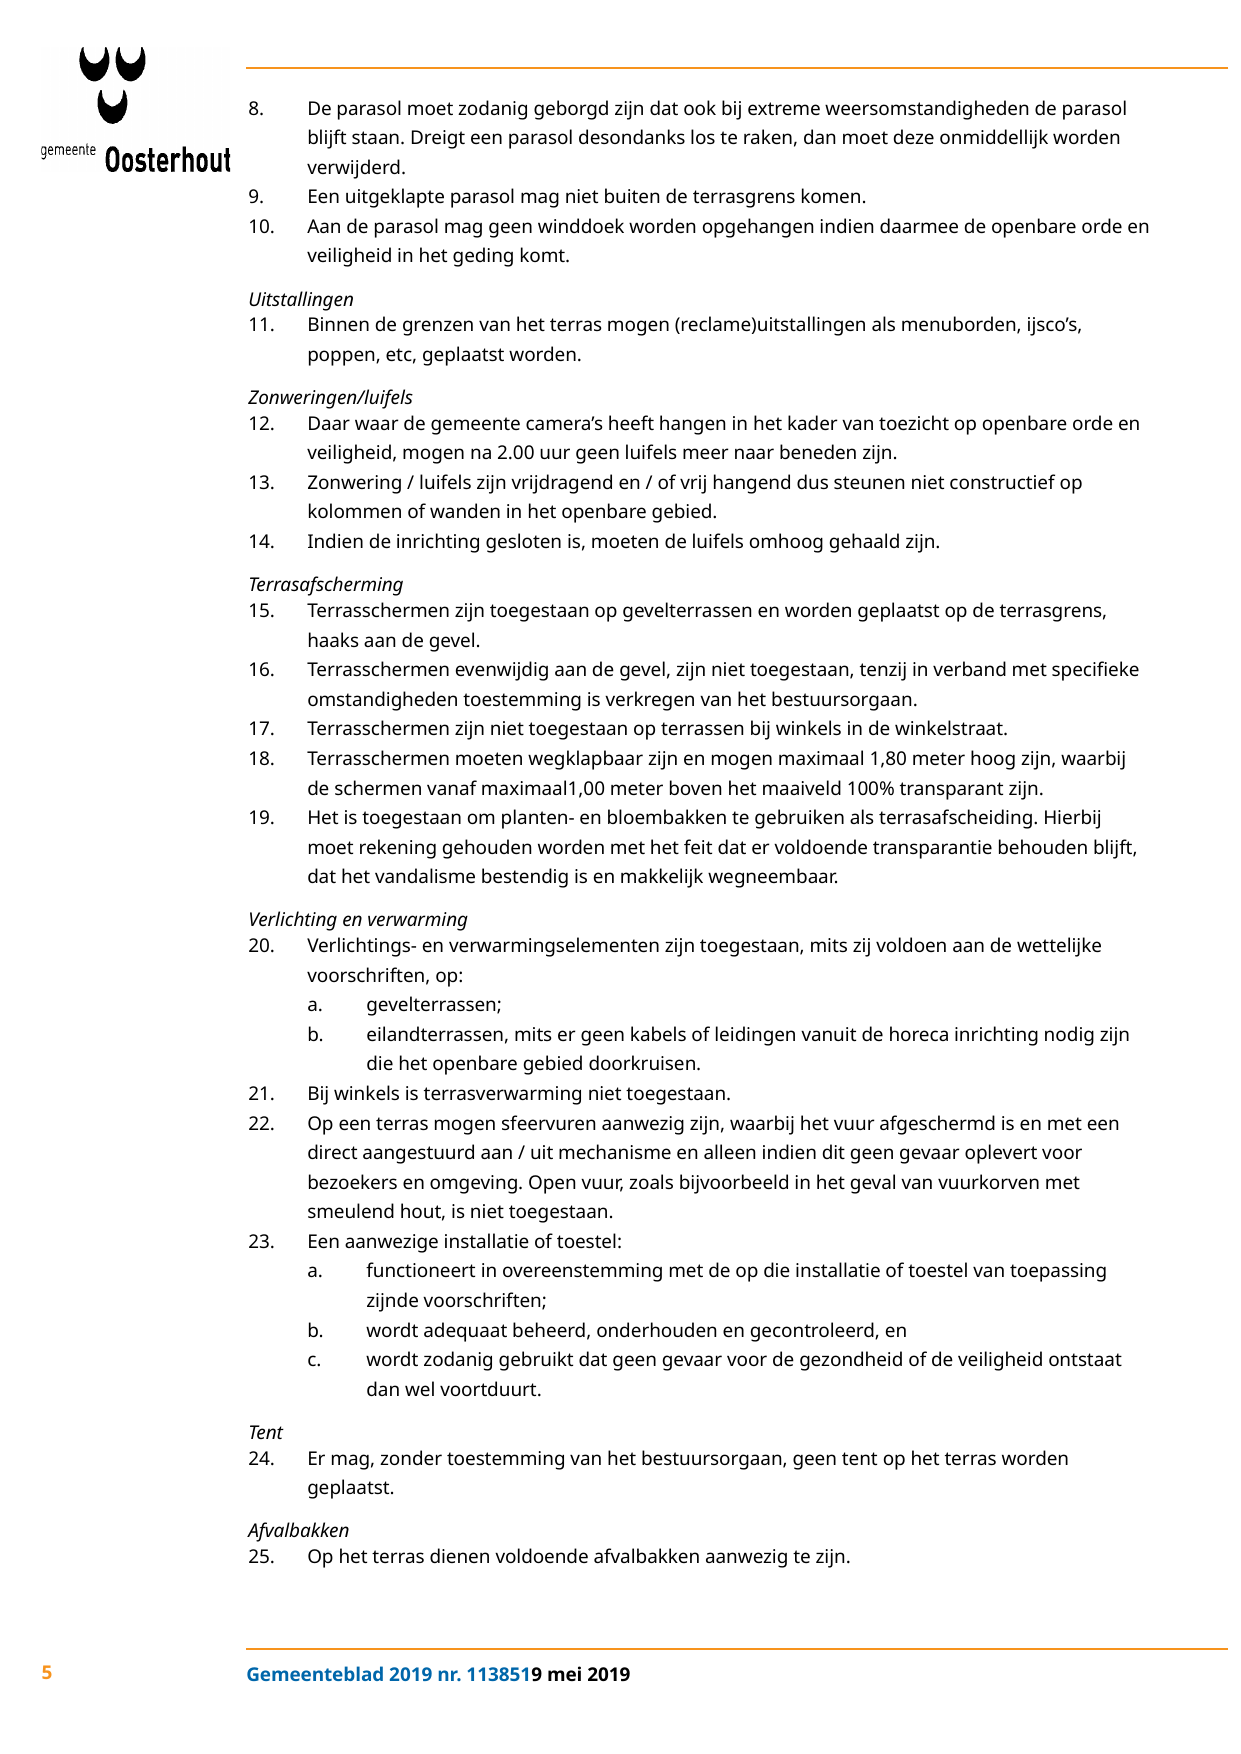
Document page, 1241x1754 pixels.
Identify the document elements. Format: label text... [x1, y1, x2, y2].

list Terrasschermen evenwijdig aan de gevel, zijn niet toegestaan, tenzij in verband met specifieke omstandigheden toestemming is verkregen van het bestuursorgaan. [248, 656, 1152, 712]
picture [41, 47, 231, 172]
list Een uitgeklapte parasol mag niet buiten de terrasgrens komen. [248, 183, 1152, 209]
list Op een terras mogen sfeervuren aanwezig zijn, waarbij het vuur afgeschermd is en met een direct aangestuurd aan / uit mechanisme en alleen indien dit geen gevaar oplevert voor bezoekers en omgeving. Open vuur, zoals bijvoorbeeld in het geval van vuurkorven met smeulend hout, is niet toegestaan. [248, 1110, 1152, 1224]
list wordt adequaat beheerd, onderhouden en gecontroleerd, en [307, 1317, 1152, 1343]
list Terrasschermen moeten wegklapbaar zijn en mogen maximaal 1,80 meter hoog zijn, waarbij de schermen vanaf maximaal1,00 meter boven het maaiveld 100% transparant zijn. [248, 745, 1152, 800]
list wordt zodanig gebruikt dat geen gevaar voor de gezondheid of de veiligheid ontstaat dan wel voortduurt. [307, 1346, 1152, 1402]
list Zonwering / luifels zijn vrijdragend en / of vrij hangend dus steunen niet constructief op kolommen of wanden in het openbare gebied. [248, 469, 1152, 524]
list Bij winkels is terrasverwarming niet toegestaan. [248, 1080, 1152, 1106]
list functioneert in overeenstemming met de op die installatie of toestel van toepassing zijnde voorschriften; [307, 1258, 1152, 1313]
text Verlichting en verwarming [248, 907, 1152, 932]
list eilandterrassen, mits er geen kabels of leidingen vanuit de horeca inrichting nodig zijn die het openbare gebied doorkruisen. [307, 1021, 1152, 1076]
text Afvalbakken [248, 1518, 1152, 1543]
list Terrasschermen zijn niet toegestaan op terrassen bij winkels in de winkelstraat. [248, 716, 1152, 741]
list Indien de inrichting gesloten is, moeten de luifels omhoog gehaald zijn. [248, 528, 1152, 554]
list Verlichtings- en verwarmingselementen zijn toegestaan, mits zij voldoen aan de wettelijke voorschriften, op: [248, 932, 1152, 988]
list gevelterrassen; [307, 991, 1152, 1017]
text Zonweringen/luifels [248, 384, 1152, 410]
list Binnen de grenzen van het terras mogen (reclame)uitstallingen als menuborden, ijsco’s, poppen, etc, geplaatst worden. [248, 312, 1152, 367]
list Aan de parasol mag geen winddoek worden opgehangen indien daarmee de openbare orde en veiligheid in het geding komt. [248, 213, 1152, 268]
list Op het terras dienen voldoende afvalbakken aanwezig te zijn. [248, 1543, 1152, 1569]
list Het is toegestaan om planten- en bloembakken te gebruiken als terrasafscheiding. Hierbij moet rekening gehouden worden met het feit dat er voldoende transparantie behouden blijft, dat het vandalisme bestendig is en makkelijk wegneembaar. [248, 804, 1152, 889]
list Een aanwezige installatie of toestel: [248, 1228, 1152, 1254]
list De parasol moet zodanig geborgd zijn dat ook bij extreme weersomstandigheden de parasol blijft staan. Dreigt een parasol desondanks los te raken, dan moet deze onmiddellijk worden verwijderd. [248, 95, 1152, 180]
list Er mag, zonder toestemming van het bestuursorgaan, geen tent op het terras worden geplaatst. [248, 1445, 1152, 1500]
text Terrasafscherming [248, 571, 1152, 597]
text Uitstallingen [248, 286, 1152, 312]
list Daar waar de gemeente camera’s heeft hangen in het kader van toezicht op openbare orde en veiligheid, mogen na 2.00 uur geen luifels meer naar beneden zijn. [248, 410, 1152, 465]
list Terrasschermen zijn toegestaan op gevelterrassen en worden geplaatst op de terrasgrens, haaks aan de gevel. [248, 597, 1152, 652]
text Tent [248, 1419, 1152, 1445]
